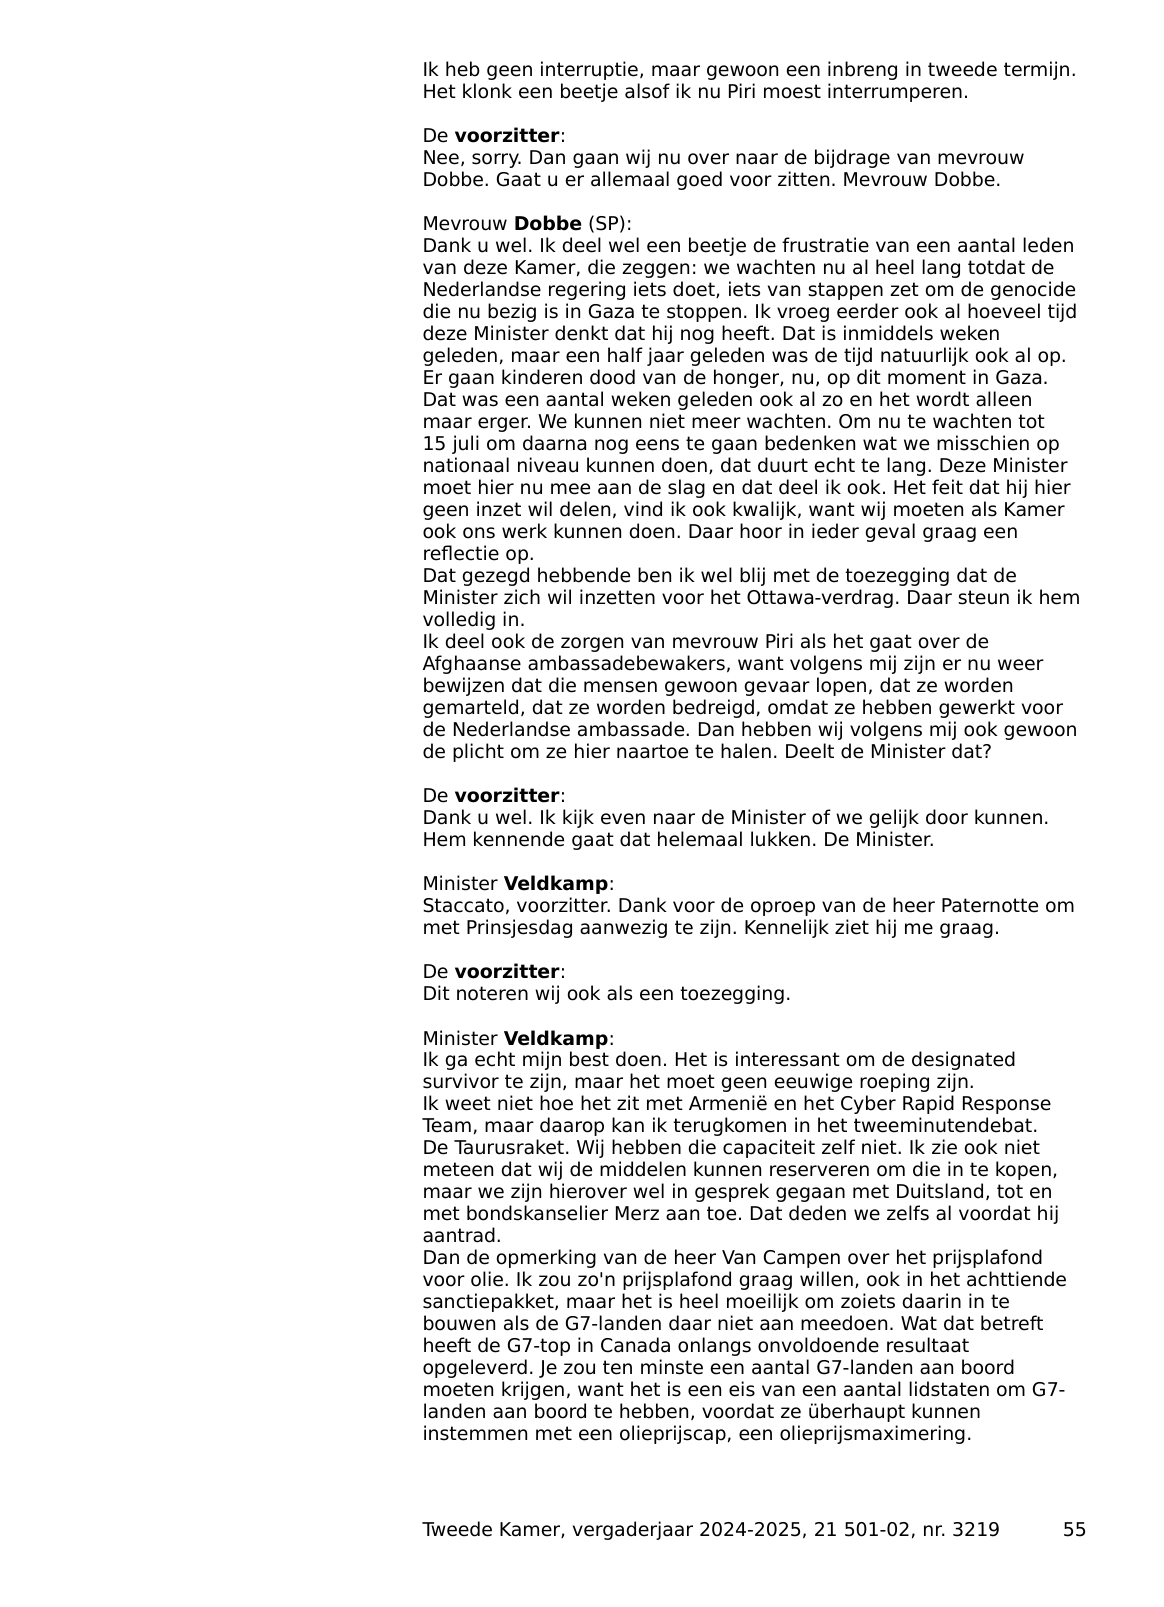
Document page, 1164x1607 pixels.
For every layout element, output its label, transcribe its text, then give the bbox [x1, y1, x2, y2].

text Dit noteren wij ook als een toezegging. [422, 983, 1087, 1005]
text Nee, sorry. Dan gaan wij nu over naar de bijdrage van mevrouw Dobbe. Gaat u er allemaal goed voor zitten. Mevrouw Dobbe. [422, 147, 1087, 191]
text Dan de opmerking van de heer Van Campen over het prijsplafond voor olie. Ik zou zo'n prijsplafond graag willen, ook in het achttiende sanctiepakket, maar het is heel moeilijk om zoiets daarin in te bouwen als de G7-landen daar niet aan meedoen. Wat dat betreft heeft de G7-top in Canada onlangs onvoldoende resultaat opgeleverd. Je zou ten minste een aantal G7-landen aan boord moeten krijgen, want het is een eis van een aantal lidstaten om G7-landen aan boord te hebben, voordat ze überhaupt kunnen instemmen met een olieprijscap, een olieprijsmaximering. [422, 1247, 1087, 1445]
text Mevrouw Dobbe (SP): [422, 213, 1087, 235]
text Ik weet niet hoe het zit met Armenië en het Cyber Rapid Response Team, maar daarop kan ik terugkomen in het tweeminutendebat. [422, 1093, 1087, 1137]
text Ik ga echt mijn best doen. Het is interessant om de designated survivor te zijn, maar het moet geen eeuwige roeping zijn. [422, 1049, 1087, 1093]
text De voorzitter: [422, 785, 1087, 807]
text Minister Veldkamp: [422, 1027, 1087, 1049]
text Ik deel ook de zorgen van mevrouw Piri als het gaat over de Afghaanse ambassadebewakers, want volgens mij zijn er nu weer bewijzen dat die mensen gewoon gevaar lopen, dat ze worden gemarteld, dat ze worden bedreigd, omdat ze hebben gewerkt voor de Nederlandse ambassade. Dan hebben wij volgens mij ook gewoon de plicht om ze hier naartoe te halen. Deelt de Minister dat? [422, 631, 1087, 763]
text Dat gezegd hebbende ben ik wel blij met de toezegging dat de Minister zich wil inzetten voor het Ottawa-verdrag. Daar steun ik hem volledig in. [422, 565, 1087, 631]
text Dank u wel. Ik deel wel een beetje de frustratie van een aantal leden van deze Kamer, die zeggen: we wachten nu al heel lang totdat de Nederlandse regering iets doet, iets van stappen zet om de genocide die nu bezig is in Gaza te stoppen. Ik vroeg eerder ook al hoeveel tijd deze Minister denkt dat hij nog heeft. Dat is inmiddels weken geleden, maar een half jaar geleden was de tijd natuurlijk ook al op. Er gaan kinderen dood van de honger, nu, op dit moment in Gaza. Dat was een aantal weken geleden ook al zo en het wordt alleen maar erger. We kunnen niet meer wachten. Om nu te wachten tot 15 juli om daarna nog eens te gaan bedenken wat we misschien op nationaal niveau kunnen doen, dat duurt echt te lang. Deze Minister moet hier nu mee aan de slag en dat deel ik ook. Het feit dat hij hier geen inzet wil delen, vind ik ook kwalijk, want wij moeten als Kamer ook ons werk kunnen doen. Daar hoor in ieder geval graag een reflectie op. [422, 235, 1087, 565]
text Ik heb geen interruptie, maar gewoon een inbreng in tweede termijn. Het klonk een beetje alsof ik nu Piri moest interrumperen. [422, 59, 1087, 103]
text Staccato, voorzitter. Dank voor de oproep van de heer Paternotte om met Prinsjesdag aanwezig te zijn. Kennelijk ziet hij me graag. [422, 895, 1087, 939]
text De Taurusraket. Wij hebben die capaciteit zelf niet. Ik zie ook niet meteen dat wij de middelen kunnen reserveren om die in te kopen, maar we zijn hierover wel in gesprek gegaan met Duitsland, tot en met bondskanselier Merz aan toe. Dat deden we zelfs al voordat hij aantrad. [422, 1137, 1087, 1247]
text De voorzitter: [422, 125, 1087, 147]
text Dank u wel. Ik kijk even naar de Minister of we gelijk door kunnen. Hem kennende gaat dat helemaal lukken. De Minister. [422, 807, 1087, 851]
text De voorzitter: [422, 961, 1087, 983]
text Minister Veldkamp: [422, 873, 1087, 895]
